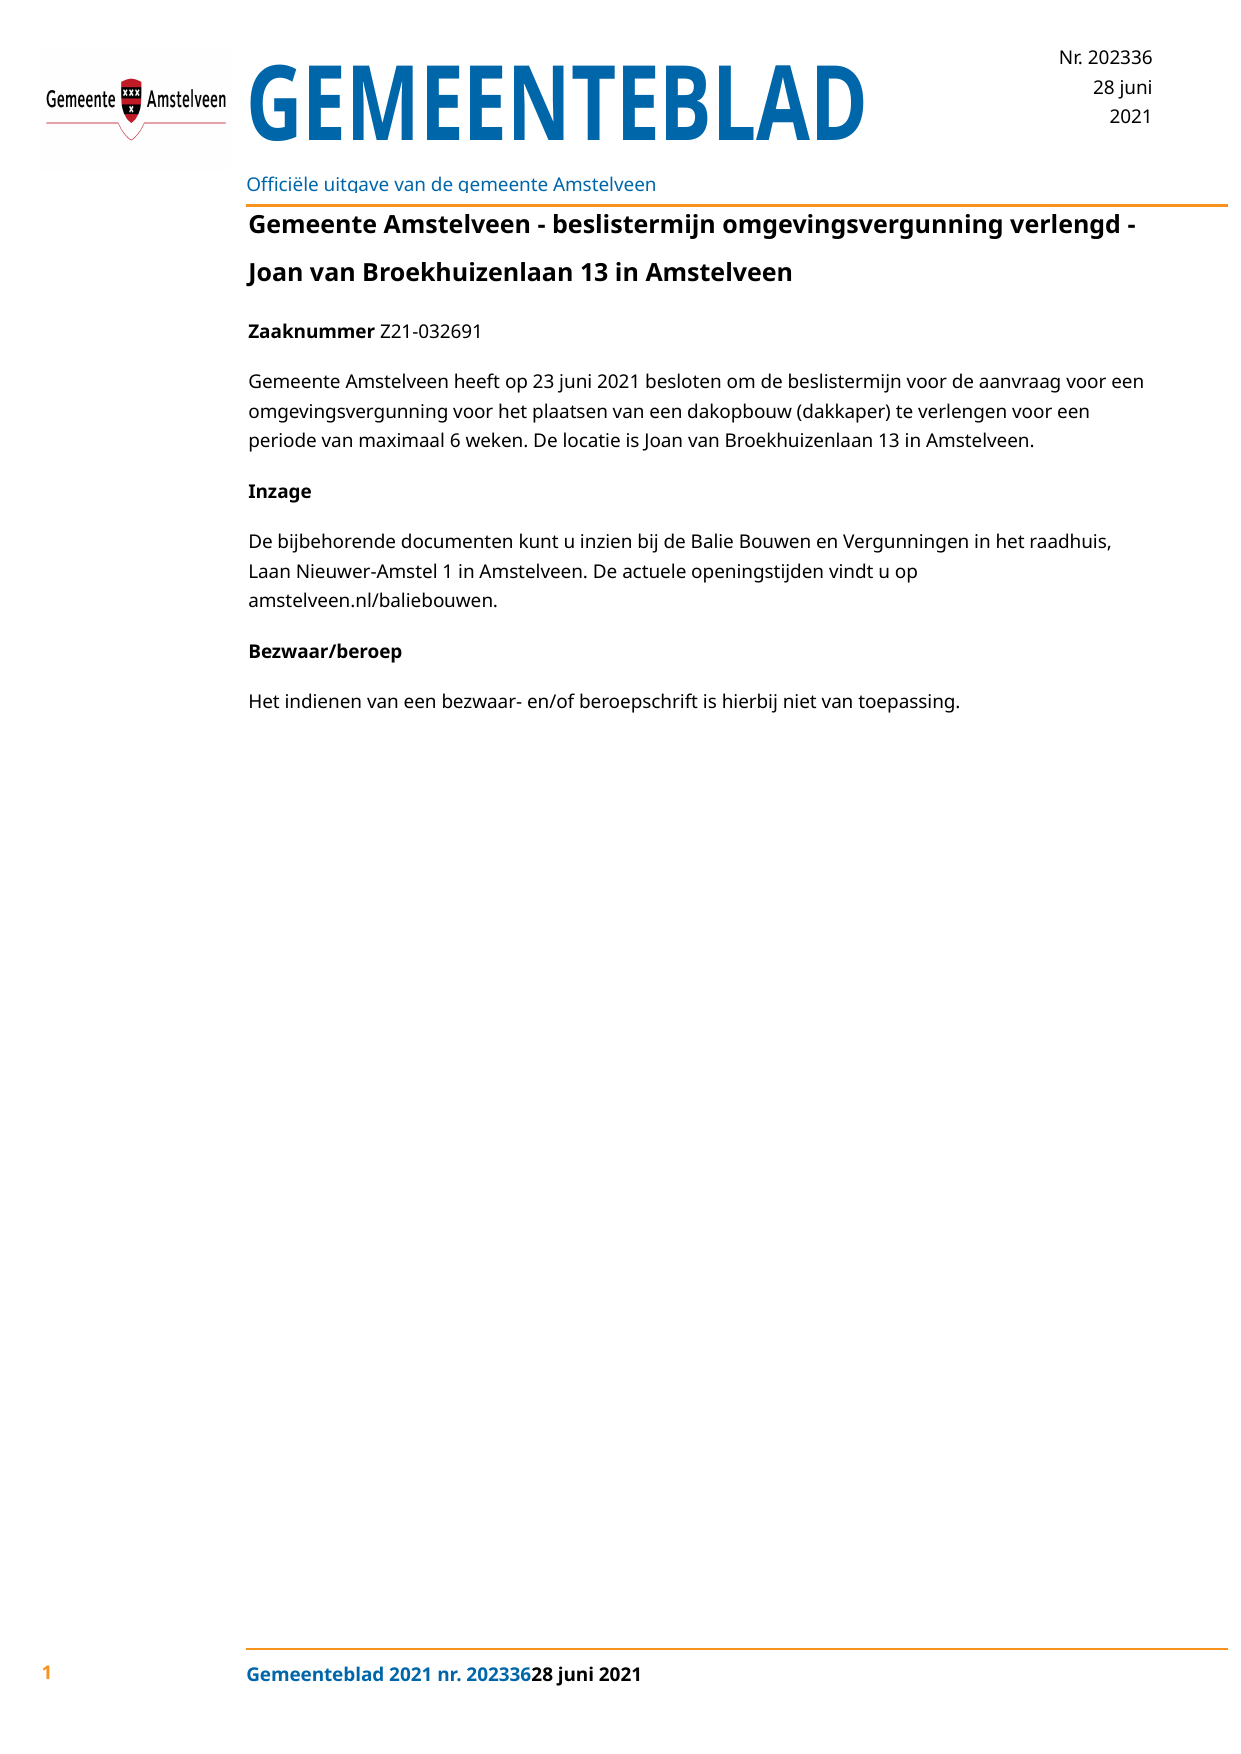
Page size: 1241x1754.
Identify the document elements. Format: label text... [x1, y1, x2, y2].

text Het indienen van een bezwaar- en/of beroepschrift is hierbij niet van toepassing. [248, 688, 1152, 714]
text Bezwaar/beroep [248, 638, 1152, 664]
text De bijbehorende documenten kunt u inzien bij de Balie Bouwen en Vergunningen in het raadhuis, Laan Nieuwer-Amstel 1 in Amstelveen. De actuele openingstijden vindt u op amstelveen.nl/baliebouwen. [248, 528, 1152, 613]
text Inzage [248, 478, 1152, 504]
picture [41, 47, 231, 172]
text Gemeente Amstelveen - beslistermijn omgevingsvergunning verlengd - Joan van Broekhuizenlaan 13 in Amstelveen [248, 207, 1152, 288]
text Zaaknummer Z21-032691 [248, 318, 1152, 344]
text Gemeente Amstelveen heeft op 23 juni 2021 besloten om de beslistermijn voor de aanvraag voor een omgevingsvergunning voor het plaatsen van een dakopbouw (dakkaper) te verlengen voor een periode van maximaal 6 weken. De locatie is Joan van Broekhuizenlaan 13 in Amstelveen. [248, 368, 1152, 453]
